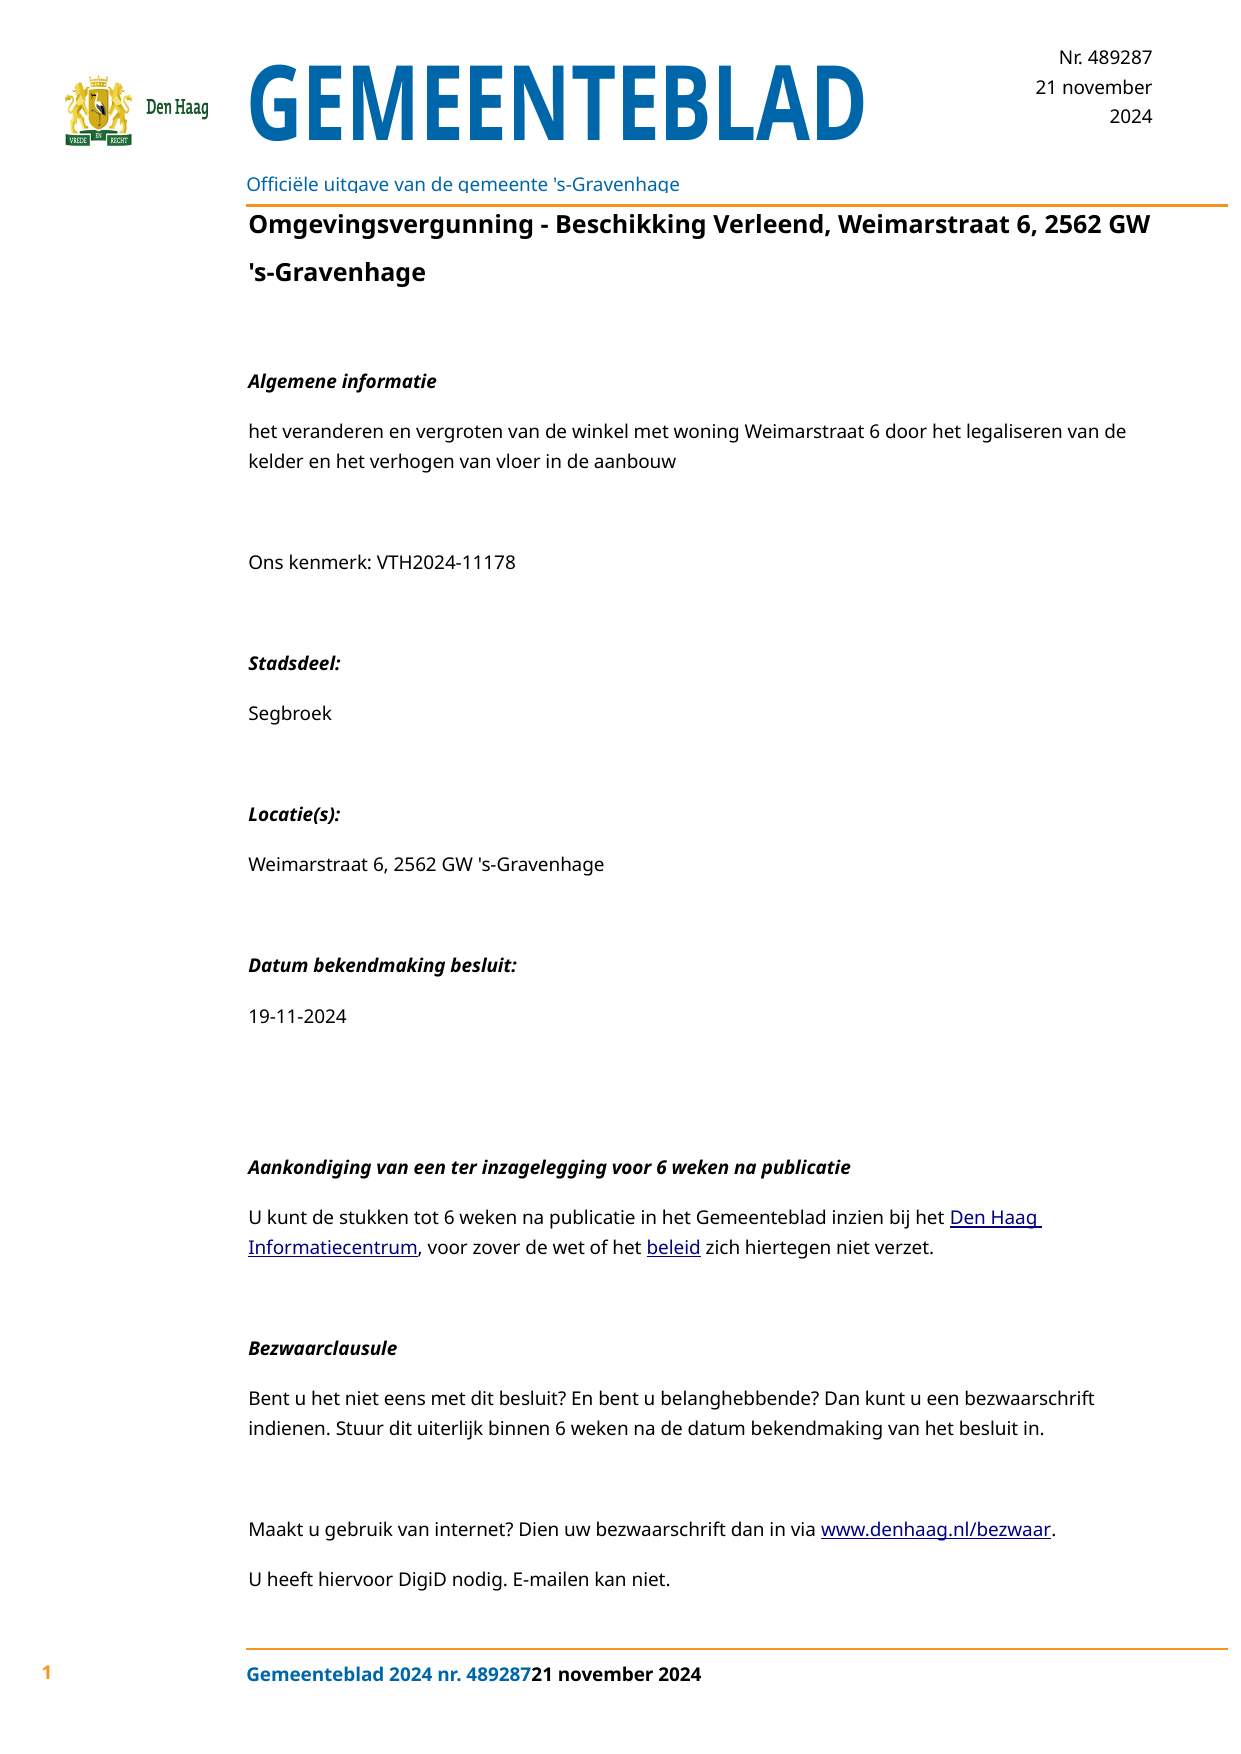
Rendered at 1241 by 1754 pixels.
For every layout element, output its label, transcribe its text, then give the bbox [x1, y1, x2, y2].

text U kunt de stukken tot 6 weken na publicatie in het Gemeenteblad inzien bij het Den Haag Informatiecentrum, voor zover de wet of het beleid zich hiertegen niet verzet. [248, 1204, 1152, 1260]
text Bent u het niet eens met dit besluit? En bent u belanghebbende? Dan kunt u een bezwaarschrift indienen. Stuur dit uiterlijk binnen 6 weken na de datum bekendmaking van het besluit in. [248, 1385, 1152, 1441]
text Stadsdeel: [248, 650, 1152, 676]
text Omgevingsvergunning - Beschikking Verleend, Weimarstraat 6, 2562 GW 's-Gravenhage [248, 207, 1152, 288]
text Locatie(s): [248, 801, 1152, 827]
text Aankondiging van een ter inzagelegging voor 6 weken na publicatie [248, 1154, 1152, 1180]
text U heeft hiervoor DigiD nodig. E-mailen kan niet. [248, 1566, 1152, 1592]
text 19-11-2024 [248, 1003, 1152, 1029]
text Segbroek [248, 700, 1152, 726]
text Bezwaarclausule [248, 1335, 1152, 1361]
text Datum bekendmaking besluit: [248, 952, 1152, 978]
text Weimarstraat 6, 2562 GW 's-Gravenhage [248, 852, 1152, 877]
text het veranderen en vergroten van de winkel met woning Weimarstraat 6 door het legaliseren van de kelder en het verhogen van vloer in de aanbouw [248, 419, 1152, 474]
picture [41, 47, 231, 172]
text Algemene informatie [248, 368, 1152, 394]
text Maakt u gebruik van internet? Dien uw bezwaarschrift dan in via www.denhaag.nl/bezwaar. [248, 1516, 1152, 1542]
text Ons kenmerk: VTH2024-11178 [248, 549, 1152, 575]
